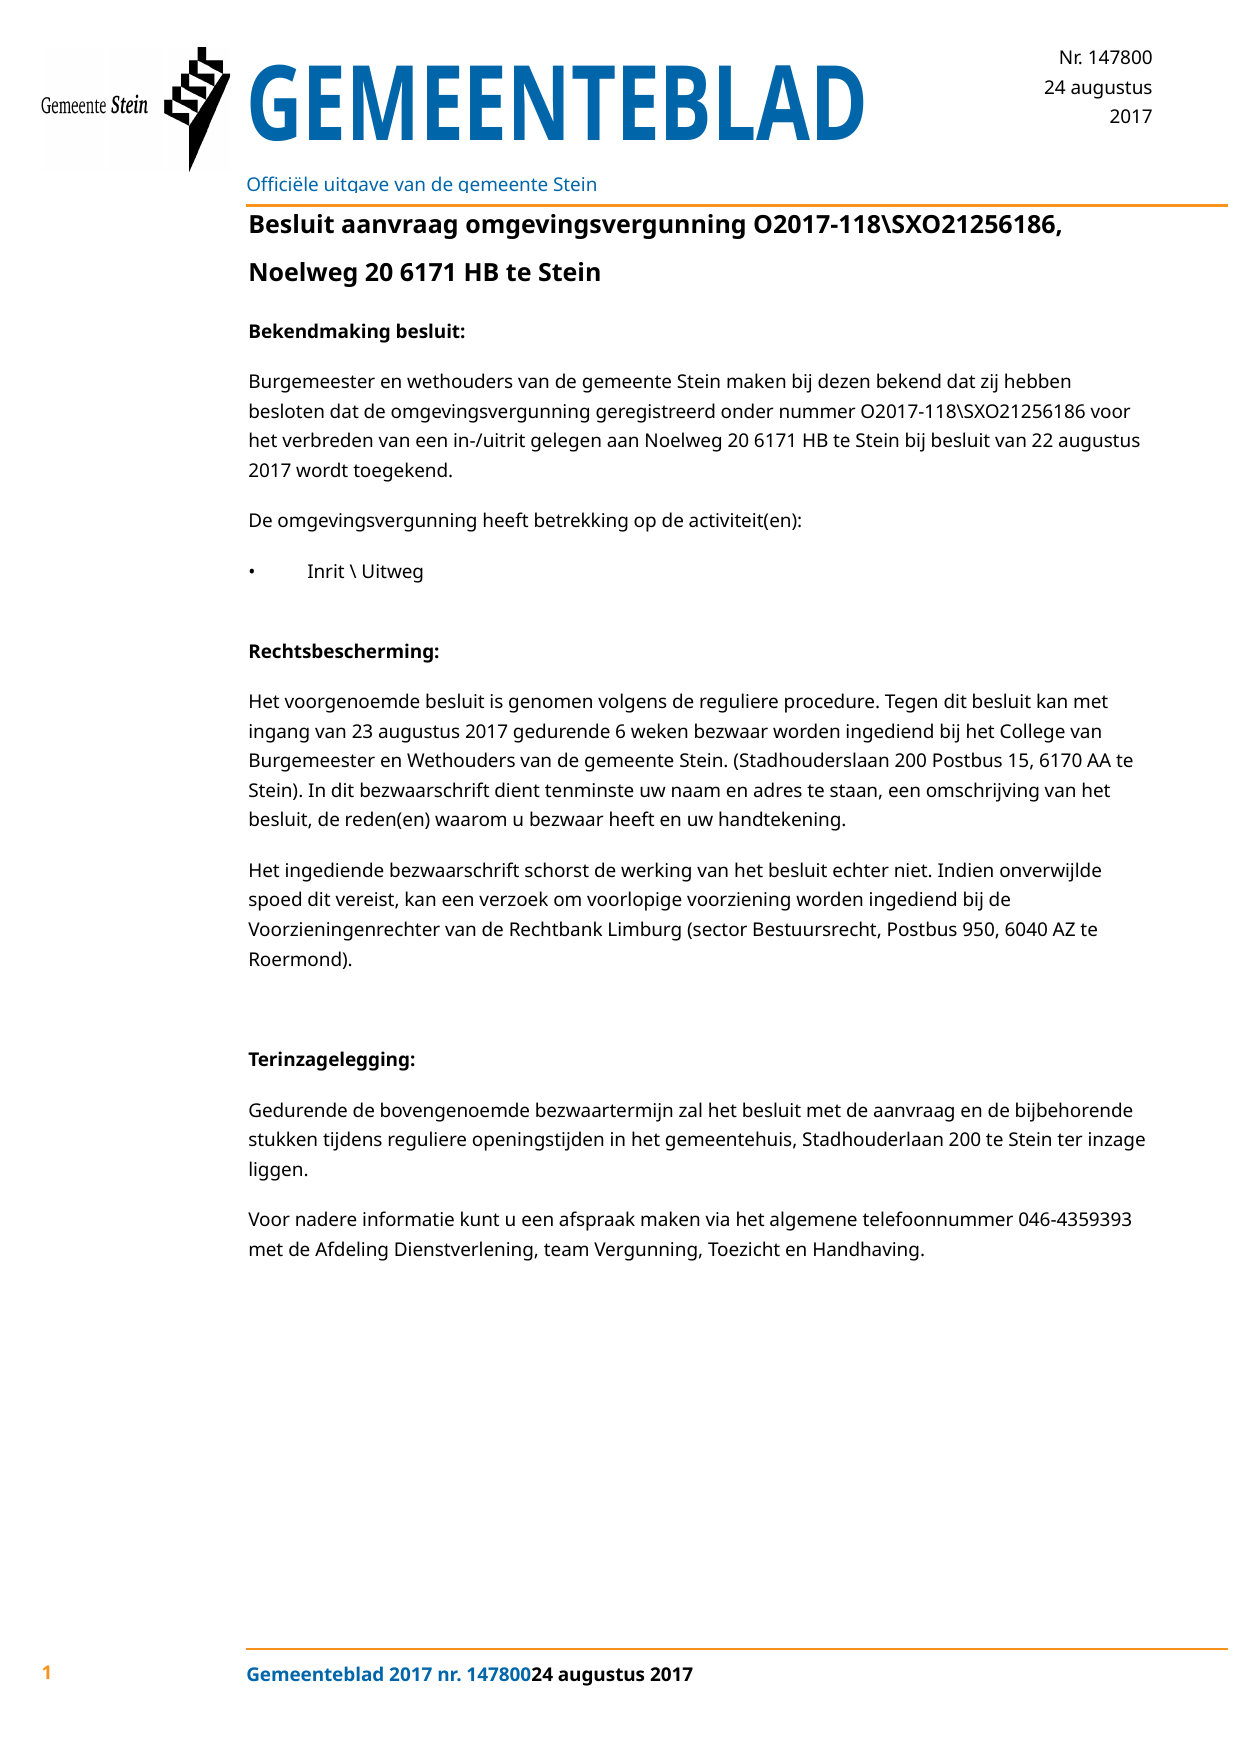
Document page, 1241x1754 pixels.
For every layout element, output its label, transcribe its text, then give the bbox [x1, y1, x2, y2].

picture [41, 47, 231, 172]
text Burgemeester en wethouders van de gemeente Stein maken bij dezen bekend dat zij hebben besloten dat de omgevingsvergunning geregistreerd onder nummer O2017-118\SXO21256186 voor het verbreden van een in-/uitrit gelegen aan Noelweg 20 6171 HB te Stein bij besluit van 22 augustus 2017 wordt toegekend. [248, 368, 1152, 483]
text Bekendmaking besluit: [248, 318, 1152, 344]
text Voor nadere informatie kunt u een afspraak maken via het algemene telefoonnummer 046-4359393 met de Afdeling Dienstverlening, team Vergunning, Toezicht en Handhaving. [248, 1207, 1152, 1262]
text Terinzagelegging: [248, 1047, 1152, 1072]
text Rechtsbescherming: [248, 638, 1152, 664]
text Het voorgenoemde besluit is genomen volgens de reguliere procedure. Tegen dit besluit kan met ingang van 23 augustus 2017 gedurende 6 weken bezwaar worden ingediend bij het College van Burgemeester en Wethouders van de gemeente Stein. (Stadhouderslaan 200 Postbus 15, 6170 AA te Stein). In dit bezwaarschrift dient tenminste uw naam en adres te staan, een omschrijving van het besluit, de reden(en) waarom u bezwaar heeft en uw handtekening. [248, 688, 1152, 832]
list Inrit \ Uitweg [248, 558, 1152, 584]
text Gedurende de bovengenoemde bezwaartermijn zal het besluit met de aanvraag en de bijbehorende stukken tijdens reguliere openingstijden in het gemeentehuis, Stadhouderlaan 200 te Stein ter inzage liggen. [248, 1097, 1152, 1182]
text Besluit aanvraag omgevingsvergunning O2017-118\SXO21256186, Noelweg 20 6171 HB te Stein [248, 207, 1152, 288]
text De omgevingsvergunning heeft betrekking op de activiteit(en): [248, 507, 1152, 533]
text Het ingediende bezwaarschrift schorst de werking van het besluit echter niet. Indien onverwijlde spoed dit vereist, kan een verzoek om voorlopige voorziening worden ingediend bij de Voorzieningenrechter van de Rechtbank Limburg (sector Bestuursrecht, Postbus 950, 6040 AZ te Roermond). [248, 857, 1152, 972]
